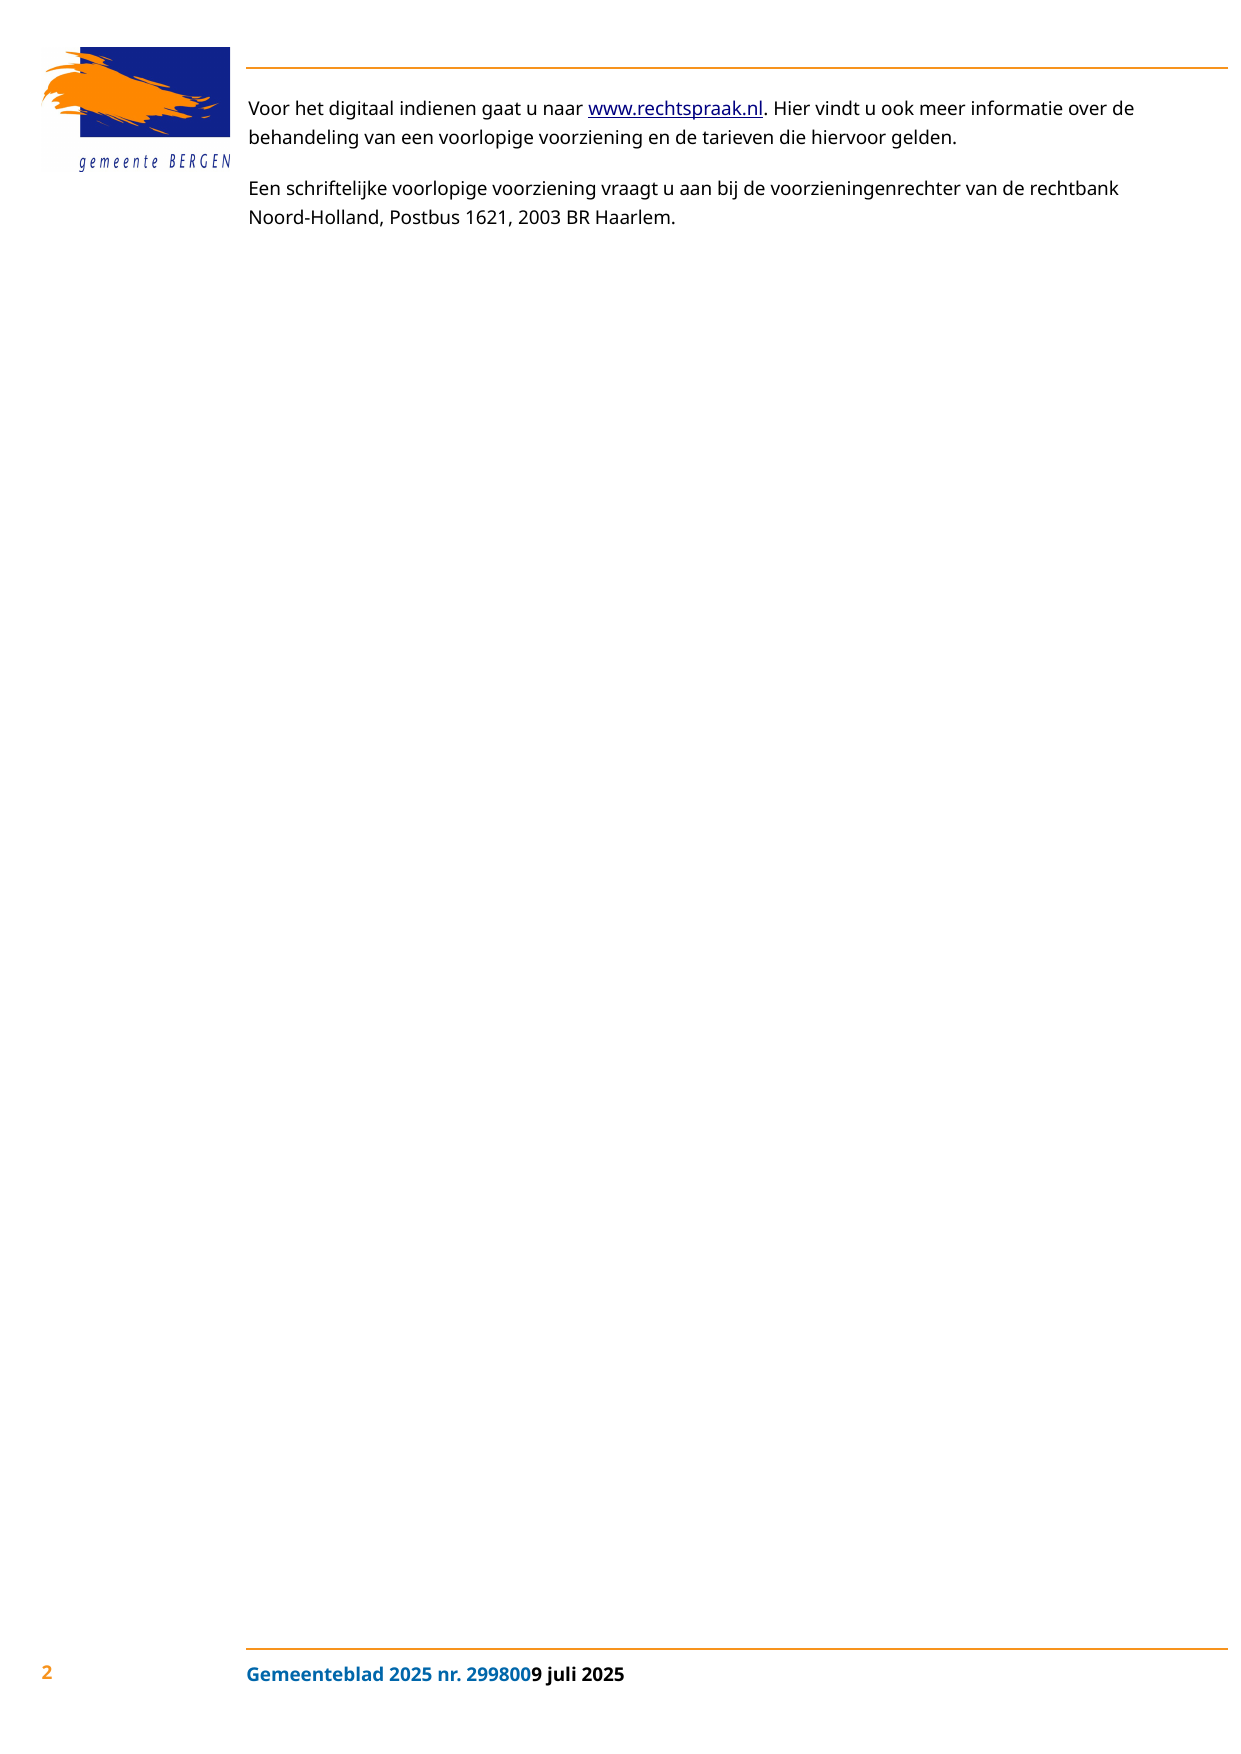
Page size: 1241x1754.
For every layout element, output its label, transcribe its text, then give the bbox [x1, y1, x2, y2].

text Voor het digitaal indienen gaat u naar www.rechtspraak.nl. Hier vindt u ook meer informatie over de behandeling van een voorlopige voorziening en de tarieven die hiervoor gelden. [248, 95, 1152, 150]
picture [41, 47, 231, 172]
text Een schriftelijke voorlopige voorziening vraagt u aan bij de voorzieningenrechter van de rechtbank Noord-Holland, Postbus 1621, 2003 BR Haarlem. [248, 175, 1152, 230]
